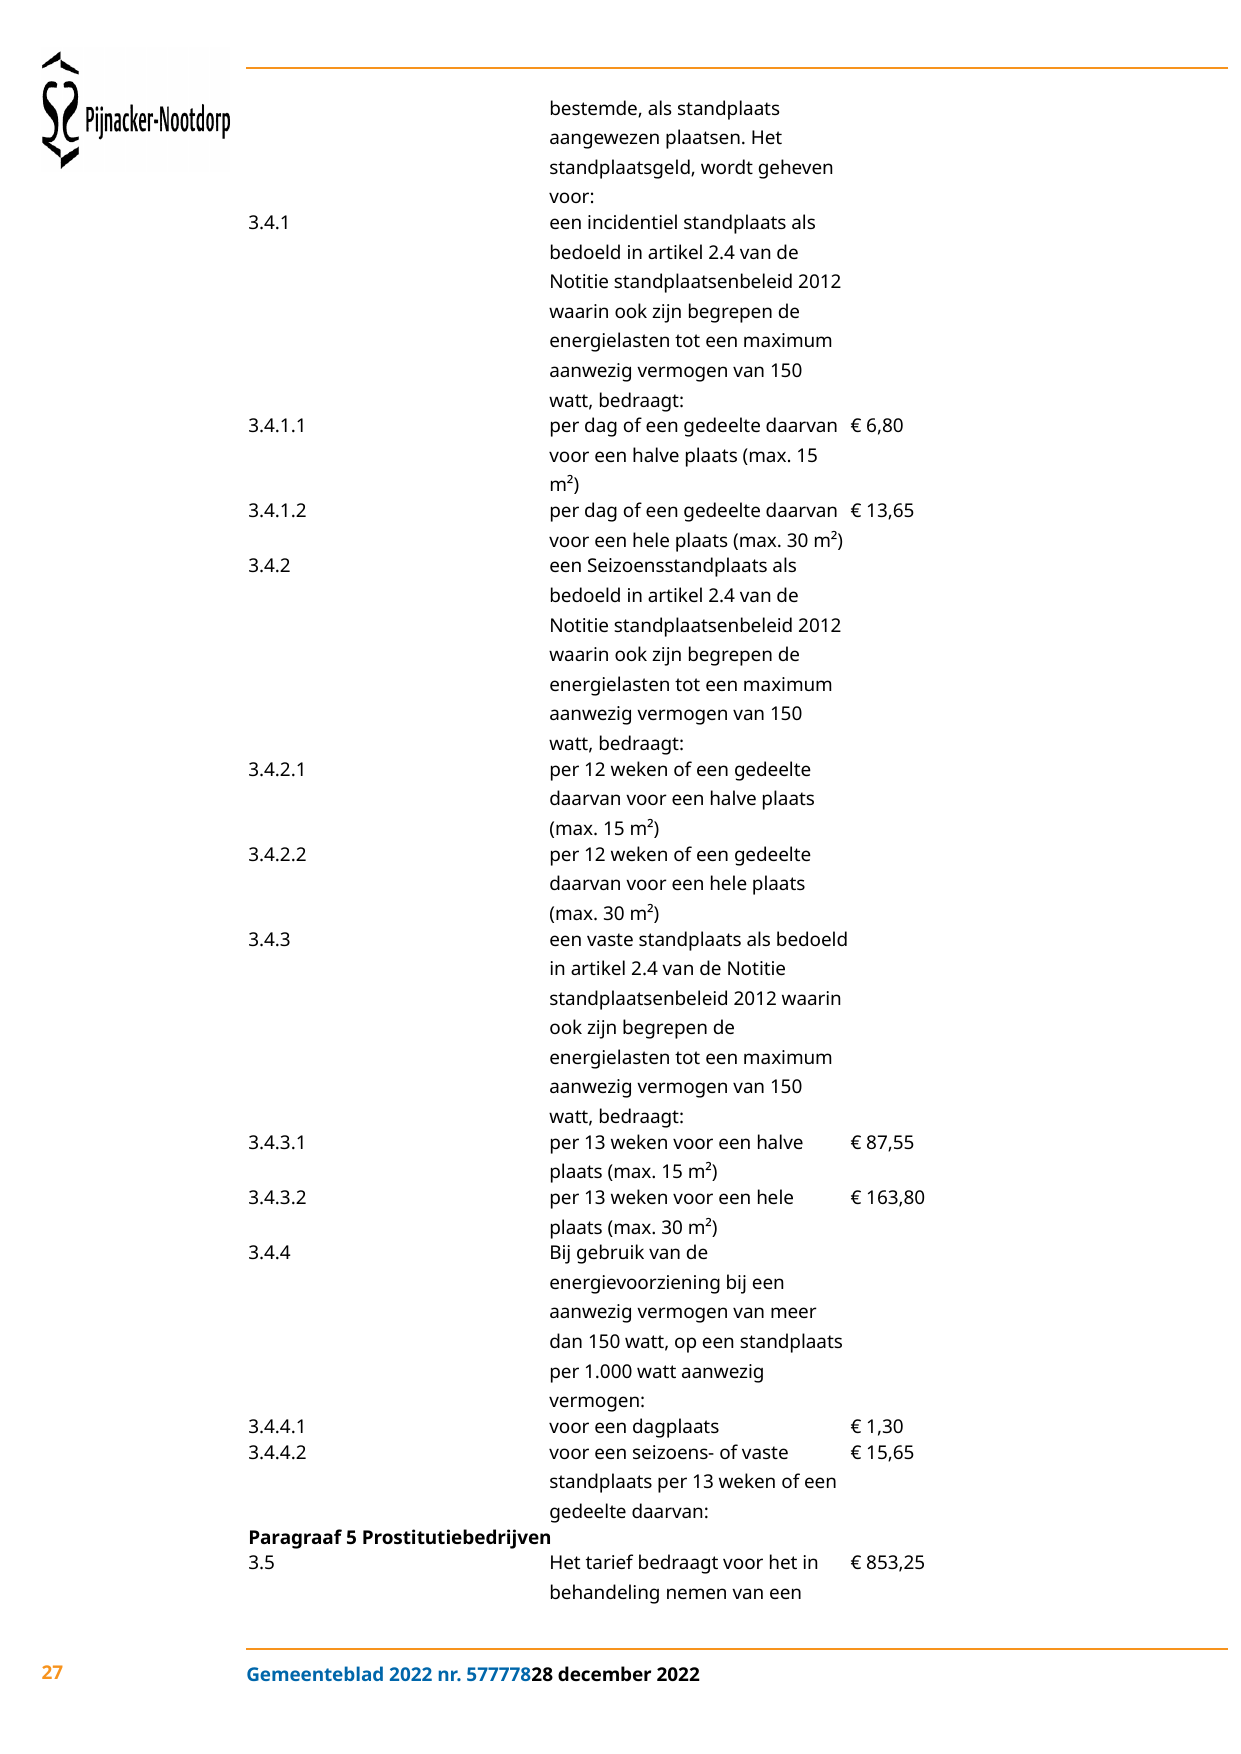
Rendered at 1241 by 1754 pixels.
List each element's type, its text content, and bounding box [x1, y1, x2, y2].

table_cell € 853,25 [850, 1550, 1152, 1605]
table_cell voor een dagplaats [549, 1413, 850, 1439]
table_cell een Seizoensstandplaats als bedoeld in artikel 2.4 van de Notitie standplaatsenbeleid 2012 waarin ook zijn begrepen de energielasten tot een maximum aanwezig vermogen van 150 watt, bedraagt: [549, 553, 850, 756]
table_cell Bij gebruik van de energievoorziening bij een aanwezig vermogen van meer dan 150 watt, op een standplaats per 1.000 watt aanwezig vermogen: [549, 1240, 850, 1413]
table_cell [850, 756, 1152, 841]
table_cell per dag of een gedeelte daarvan voor een hele plaats (max. 30 m²) [549, 498, 850, 553]
table_cell 3.4.2.1 [248, 756, 549, 841]
table_cell [248, 95, 549, 209]
table_cell 3.4.2.2 [248, 841, 549, 926]
table_cell per dag of een gedeelte daarvan voor een halve plaats (max. 15 m²) [549, 413, 850, 497]
table_cell [850, 1240, 1152, 1413]
table_cell Het tarief bedraagt voor het in behandeling nemen van een [549, 1550, 850, 1605]
table_cell € 6,80 [850, 413, 1152, 497]
table_cell Paragraaf 5 Prostitutiebedrijven [248, 1524, 1152, 1549]
table_cell 3.4.3.2 [248, 1184, 549, 1239]
table_cell 3.4.1.1 [248, 413, 549, 497]
table_cell een vaste standplaats als bedoeld in artikel 2.4 van de Notitie standplaatsenbeleid 2012 waarin ook zijn begrepen de energielasten tot een maximum aanwezig vermogen van 150 watt, bedraagt: [549, 926, 850, 1129]
table_cell bestemde, als standplaats aangewezen plaatsen. Het standplaatsgeld, wordt geheven voor: [549, 95, 850, 209]
table_cell € 1,30 [850, 1413, 1152, 1439]
table_cell € 163,80 [850, 1184, 1152, 1239]
table_cell [850, 95, 1152, 209]
table_cell 3.4.4.2 [248, 1439, 549, 1524]
table_cell [850, 926, 1152, 1129]
table_cell [850, 553, 1152, 756]
table_cell € 87,55 [850, 1129, 1152, 1184]
table_cell 3.4.3.1 [248, 1129, 549, 1184]
table_cell € 13,65 [850, 498, 1152, 553]
table_cell per 13 weken voor een hele plaats (max. 30 m²) [549, 1184, 850, 1239]
table_cell 3.4.4.1 [248, 1413, 549, 1439]
table_cell voor een seizoens- of vaste standplaats per 13 weken of een gedeelte daarvan: [549, 1439, 850, 1524]
table_cell 3.4.3 [248, 926, 549, 1129]
table_cell per 13 weken voor een halve plaats (max. 15 m²) [549, 1129, 850, 1184]
table_cell per 12 weken of een gedeelte daarvan voor een halve plaats (max. 15 m²) [549, 756, 850, 841]
table_cell [850, 209, 1152, 412]
table_cell 3.4.4 [248, 1240, 549, 1413]
table_cell 3.4.2 [248, 553, 549, 756]
table_cell 3.4.1.2 [248, 498, 549, 553]
table_cell € 15,65 [850, 1439, 1152, 1524]
table_cell per 12 weken of een gedeelte daarvan voor een hele plaats (max. 30 m²) [549, 841, 850, 926]
table_cell [850, 841, 1152, 926]
table_cell een incidentiel standplaats als bedoeld in artikel 2.4 van de Notitie standplaatsenbeleid 2012 waarin ook zijn begrepen de energielasten tot een maximum aanwezig vermogen van 150 watt, bedraagt: [549, 209, 850, 412]
table_cell 3.4.1 [248, 209, 549, 412]
table_cell 3.5 [248, 1550, 549, 1605]
picture [41, 47, 231, 172]
